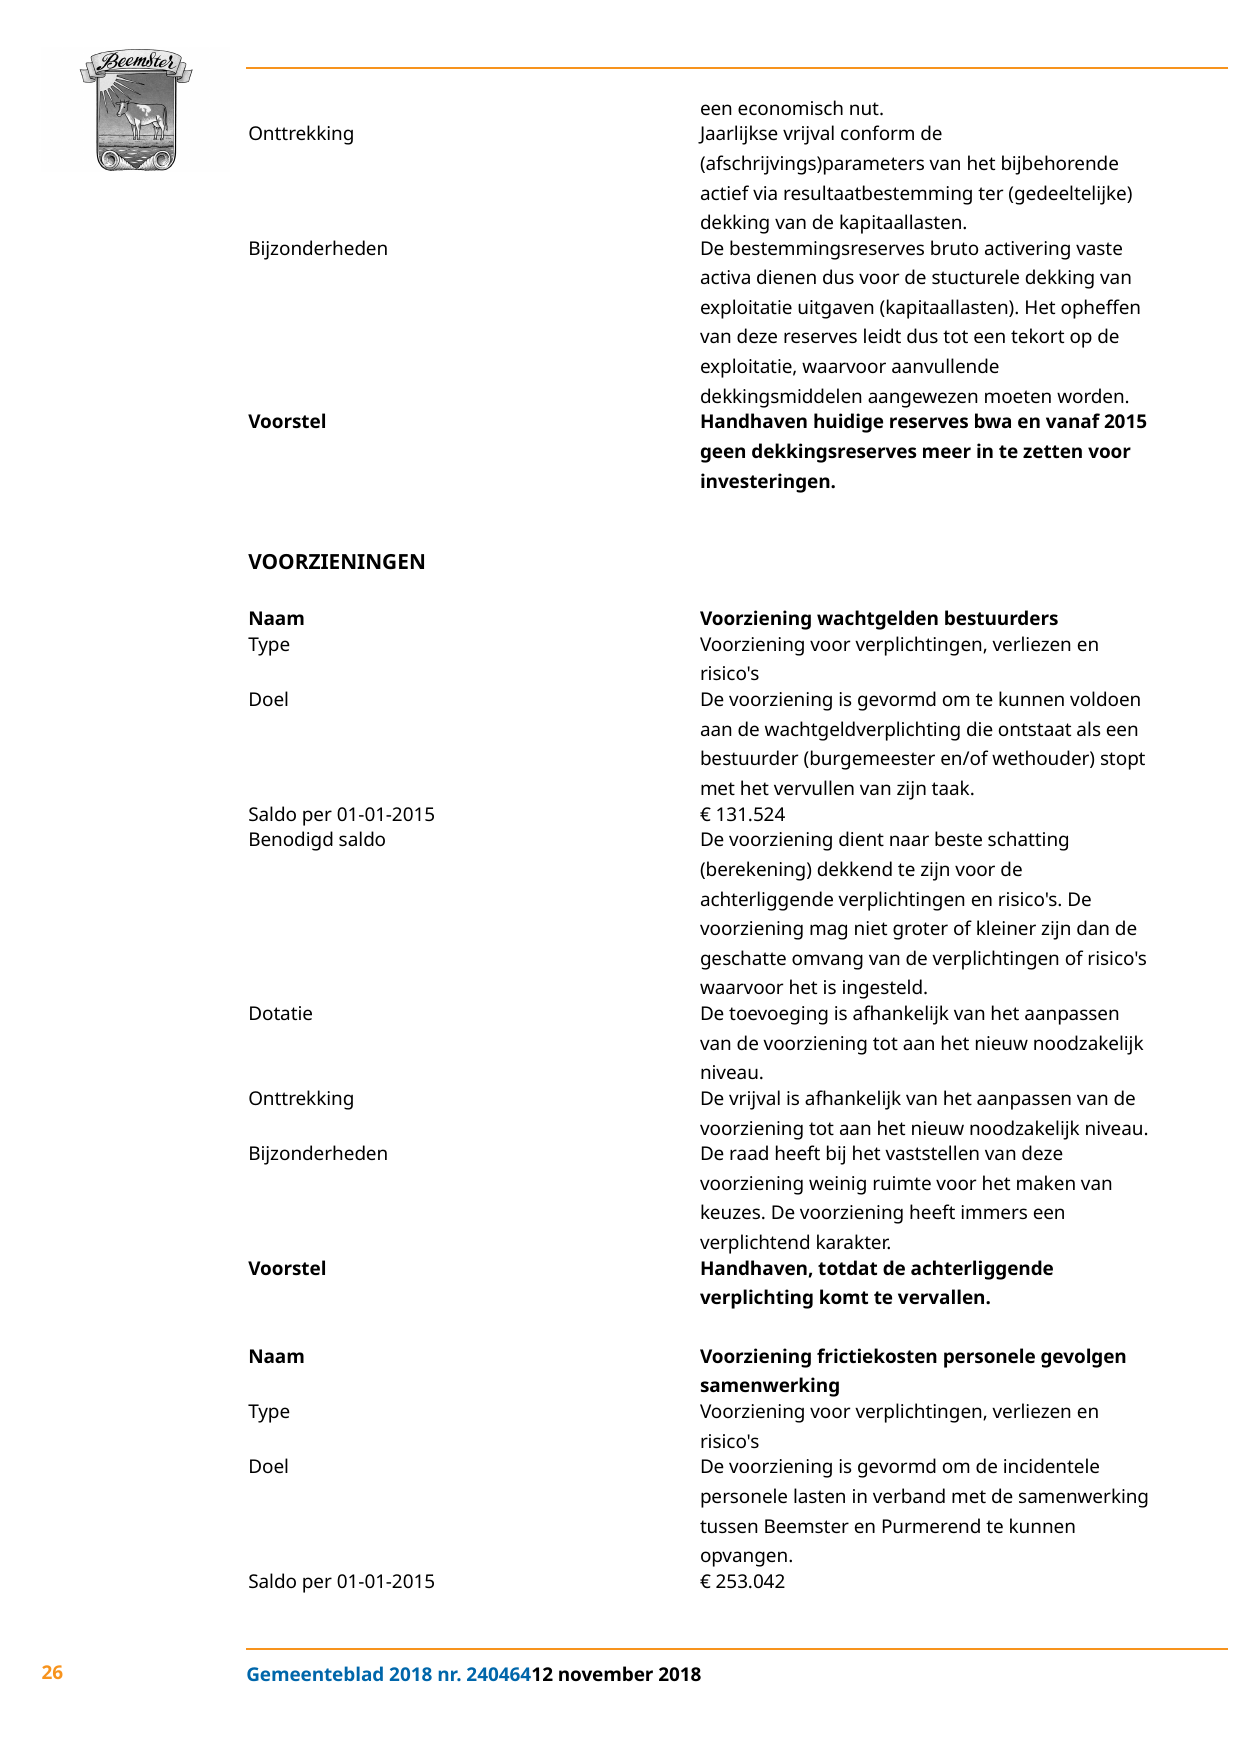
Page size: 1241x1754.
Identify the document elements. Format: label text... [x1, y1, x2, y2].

table_cell Handhaven huidige reserves bwa en vanaf 2015 geen dekkingsreserves meer in te zetten voor investeringen. [700, 409, 1152, 493]
table_cell Bijzonderheden [248, 235, 700, 409]
table_cell Voorziening voor verplichtingen, verliezen en risico's [700, 631, 1152, 686]
table_cell Voorziening voor verplichtingen, verliezen en risico's [700, 1399, 1152, 1454]
table_cell Onttrekking [248, 1085, 700, 1140]
table_cell Type [248, 1399, 700, 1454]
table_cell Handhaven, totdat de achterliggende verplichting komt te vervallen. [700, 1255, 1152, 1310]
table_header Voorziening frictiekosten personele gevolgen samenwerking [700, 1343, 1152, 1398]
table_cell De bestemmingsreserves bruto activering vaste activa dienen dus voor de stucturele dekking van exploitatie uitgaven (kapitaallasten). Het opheffen van deze reserves leidt dus tot een tekort op de exploitatie, waarvoor aanvullende dekkingsmiddelen aangewezen moeten worden. [700, 235, 1152, 409]
table_cell Benodigd saldo [248, 827, 700, 1000]
table_cell De voorziening is gevormd om te kunnen voldoen aan de wachtgeldverplichting die ontstaat als een bestuurder (burgemeester en/of wethouder) stopt met het vervullen van zijn taak. [700, 686, 1152, 801]
table_header Voorziening wachtgelden bestuurders [700, 605, 1152, 631]
table_cell Saldo per 01-01-2015 [248, 1568, 700, 1594]
table_cell Voorstel [248, 409, 700, 493]
table_cell Type [248, 631, 700, 686]
table_cell De voorziening is gevormd om de incidentele personele lasten in verband met de samenwerking tussen Beemster en Purmerend te kunnen opvangen. [700, 1454, 1152, 1568]
table_cell Bijzonderheden [248, 1140, 700, 1255]
table_cell De raad heeft bij het vaststellen van deze voorziening weinig ruimte voor het maken van keuzes. De voorziening heeft immers een verplichtend karakter. [700, 1140, 1152, 1255]
table_header Naam [248, 605, 700, 631]
table_cell een economisch nut. [700, 95, 1152, 121]
table_cell € 131.524 [700, 801, 1152, 827]
table_cell De toevoeging is afhankelijk van het aanpassen van de voorziening tot aan het nieuw noodzakelijk niveau. [700, 1000, 1152, 1085]
table_cell Onttrekking [248, 121, 700, 235]
table_cell Dotatie [248, 1000, 700, 1085]
text VOORZIENINGEN [248, 547, 1152, 576]
table_cell Doel [248, 1454, 700, 1568]
table_header Naam [248, 1343, 700, 1398]
table_cell Voorstel [248, 1255, 700, 1310]
table_cell € 253.042 [700, 1568, 1152, 1594]
table_cell Saldo per 01-01-2015 [248, 801, 700, 827]
table_cell Jaarlijkse vrijval conform de (afschrijvings)parameters van het bijbehorende actief via resultaatbestemming ter (gedeeltelijke) dekking van de kapitaallasten. [700, 121, 1152, 235]
table_cell De voorziening dient naar beste schatting (berekening) dekkend te zijn voor de achterliggende verplichtingen en risico's. De voorziening mag niet groter of kleiner zijn dan de geschatte omvang van de verplichtingen of risico's waarvoor het is ingesteld. [700, 827, 1152, 1000]
table_cell Doel [248, 686, 700, 801]
table_cell De vrijval is afhankelijk van het aanpassen van de voorziening tot aan het nieuw noodzakelijk niveau. [700, 1085, 1152, 1140]
table_cell [248, 95, 700, 121]
picture [41, 47, 231, 172]
